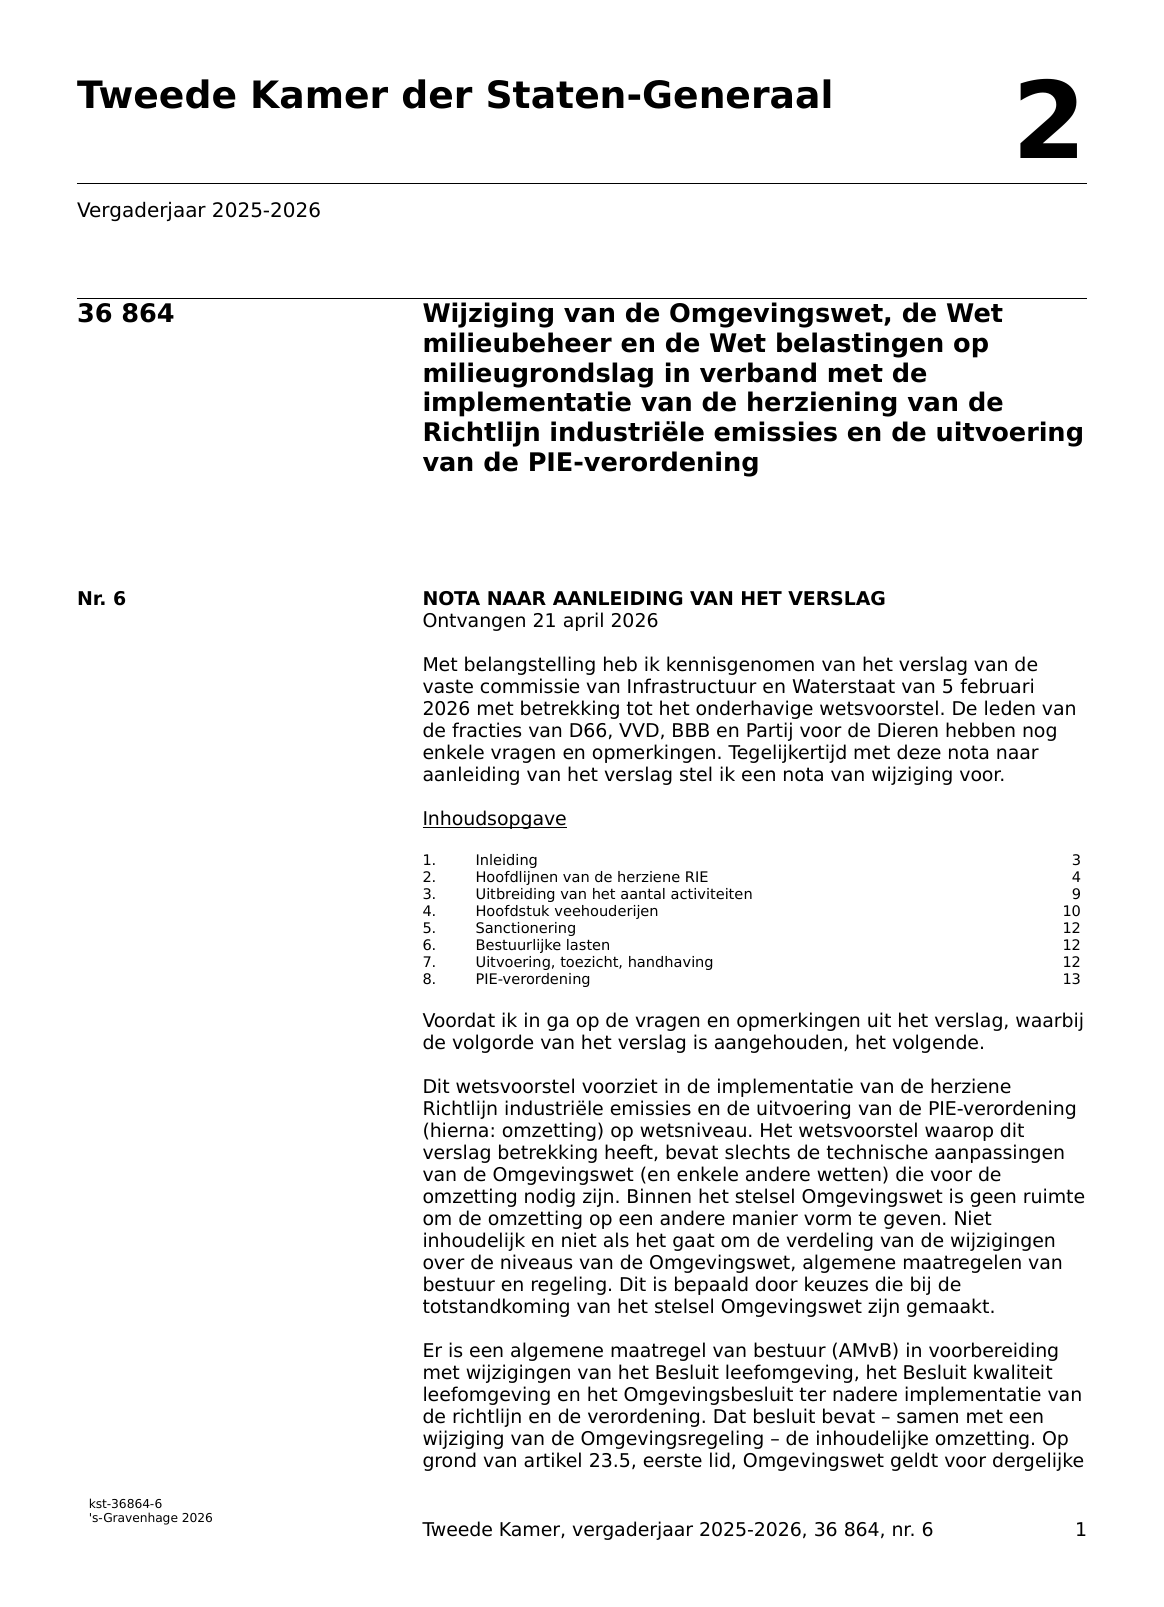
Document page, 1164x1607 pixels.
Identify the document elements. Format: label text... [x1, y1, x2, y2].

table_cell Sanctionering [470, 920, 1028, 937]
table_header 2 [886, 59, 1087, 183]
table_cell Bestuurlijke lasten [470, 937, 1028, 954]
text Dit wetsvoorstel voorziet in de implementatie van de herziene Richtlijn industriële emissies en de uitvoering van de PIE-verordening (hierna: omzetting) op wetsniveau. Het wetsvoorstel waarop dit verslag betrekking heeft, bevat slechts de technische aanpassingen van de Omgevingswet (en enkele andere wetten) die voor de omzetting nodig zijn. Binnen het stelsel Omgevingswet is geen ruimte om de omzetting op een andere manier vorm te geven. Niet inhoudelijk en niet als het gaat om de verdeling van de wijzigingen over de niveaus van de Omgevingswet, algemene maatregelen van bestuur en regeling. Dit is bepaald door keuzes die bij de totstandkoming van het stelsel Omgevingswet zijn gemaakt. [422, 1076, 1087, 1318]
table_header 1. [422, 852, 469, 869]
subtitle Inhoudsopgave [422, 808, 1087, 830]
table_cell 3. [422, 886, 469, 903]
table_cell 13 [1028, 971, 1087, 988]
table_header Inleiding [470, 852, 1028, 869]
table_cell 5. [422, 920, 469, 937]
subtitle 36 864 Wijziging van de Omgevingswet, de Wet milieubeheer en de Wet belastingen op milieugrondslag in verband met de implementatie van de herziening van de Richtlijn industriële emissies en de uitvoering van de PIE-verordening [77, 299, 1087, 477]
table_cell 2. [422, 869, 469, 886]
table_cell 12 [1028, 954, 1087, 971]
table_cell 4. [422, 903, 469, 920]
text Met belangstelling heb ik kennisgenomen van het verslag van de vaste commissie van Infrastructuur en Waterstaat van 5 februari 2026 met betrekking tot het onderhavige wetsvoorstel. De leden van de fracties van D66, VVD, BBB en Partij voor de Dieren hebben nog enkele vragen en opmerkingen. Tegelijkertijd met deze nota naar aanleiding van het verslag stel ik een nota van wijziging voor. [422, 654, 1087, 786]
table_cell 4 [1028, 869, 1087, 886]
table_cell 12 [1028, 937, 1087, 954]
table_cell Vergaderjaar 2025-2026 [77, 184, 1087, 298]
table_cell PIE-verordening [470, 971, 1028, 988]
table_cell 7. [422, 954, 469, 971]
table_cell 9 [1028, 886, 1087, 903]
subtitle Nr. 6 NOTA NAAR AANLEIDING VAN HET VERSLAG [77, 588, 1087, 610]
table_cell 6. [422, 937, 469, 954]
table_cell Hoofdlijnen van de herziene RIE [470, 869, 1028, 886]
text Ontvangen 21 april 2026 [422, 610, 1087, 632]
table_cell 8. [422, 971, 469, 988]
table_cell Hoofdstuk veehouderijen [470, 903, 1028, 920]
text kst-36864-6 [88, 1497, 323, 1511]
table_header 3 [1028, 852, 1087, 869]
table_cell 12 [1028, 920, 1087, 937]
table_cell Uitvoering, toezicht, handhaving [470, 954, 1028, 971]
table_cell Uitbreiding van het aantal activiteiten [470, 886, 1028, 903]
text Voordat ik in ga op de vragen en opmerkingen uit het verslag, waarbij de volgorde van het verslag is aangehouden, het volgende. [422, 1010, 1087, 1054]
table_cell 10 [1028, 903, 1087, 920]
text Er is een algemene maatregel van bestuur (AMvB) in voorbereiding met wijzigingen van het Besluit leefomgeving, het Besluit kwaliteit leefomgeving en het Omgevingsbesluit ter nadere implementatie van de richtlijn en de verordening. Dat besluit bevat – samen met een wijziging van de Omgevingsregeling – de inhoudelijke omzetting. Op grond van artikel 23.5, eerste lid, Omgevingswet geldt voor dergelijke [422, 1340, 1087, 1472]
table_header Tweede Kamer der Staten-Generaal [77, 59, 886, 183]
text 's-Gravenhage 2026 [88, 1511, 323, 1525]
